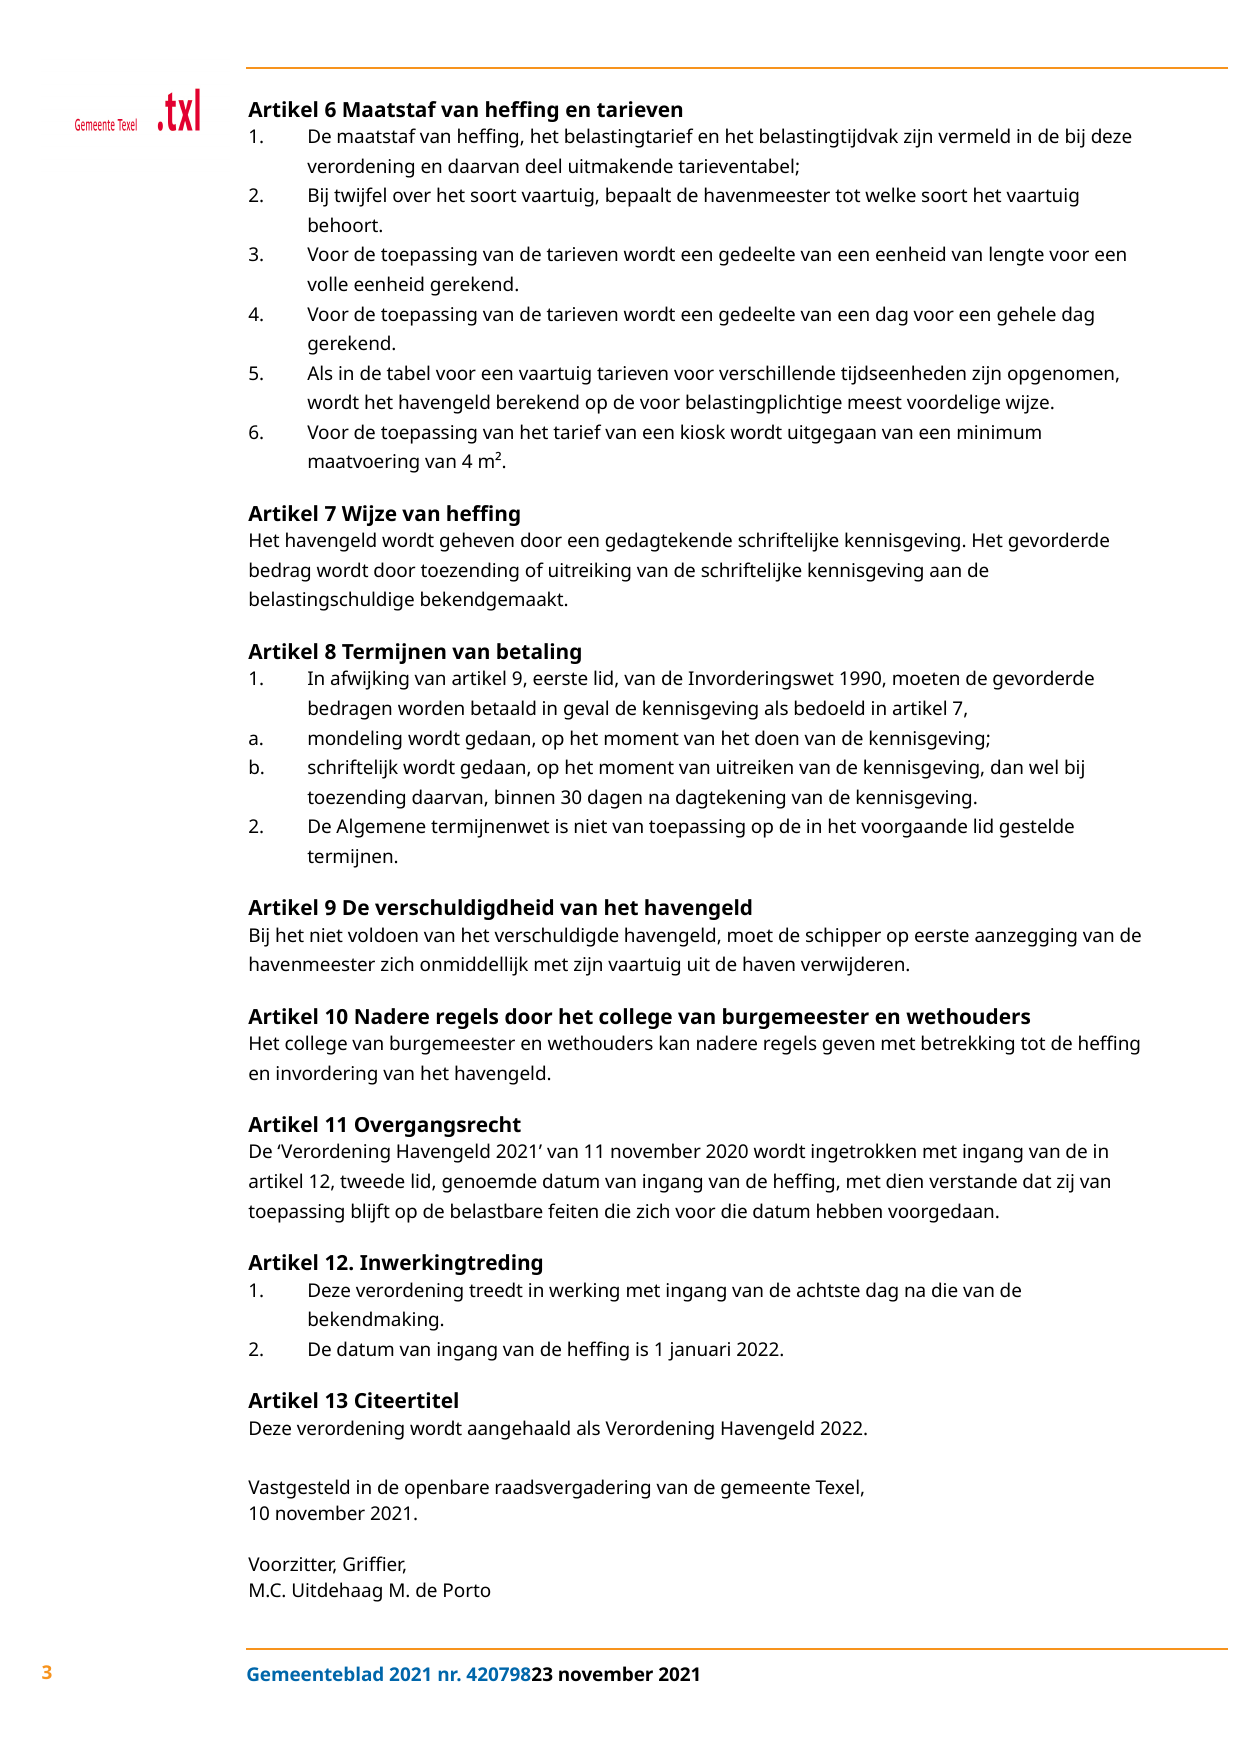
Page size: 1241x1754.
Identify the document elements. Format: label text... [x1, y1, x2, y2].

text 10 november 2021. [248, 1500, 1152, 1525]
text Artikel 12. Inwerkingtreding [248, 1248, 1152, 1277]
text De ‘Verordening Havengeld 2021’ van 11 november 2020 wordt ingetrokken met ingang van de in artikel 12, tweede lid, genoemde datum van ingang van de heffing, met dien verstande dat zij van toepassing blijft op de belastbare feiten die zich voor die datum hebben voorgedaan. [248, 1139, 1152, 1224]
list Als in de tabel voor een vaartuig tarieven voor verschillende tijdseenheden zijn opgenomen, wordt het havengeld berekend op de voor belastingplichtige meest voordelige wijze. [248, 360, 1152, 415]
list De datum van ingang van de heffing is 1 januari 2022. [248, 1336, 1152, 1362]
list Voor de toepassing van de tarieven wordt een gedeelte van een eenheid van lengte voor een volle eenheid gerekend. [248, 242, 1152, 297]
text Deze verordening wordt aangehaald als Verordening Havengeld 2022. [248, 1415, 1152, 1441]
list Deze verordening treedt in werking met ingang van de achtste dag na die van de bekendmaking. [248, 1277, 1152, 1332]
text Artikel 11 Overgangsrecht [248, 1110, 1152, 1139]
list De maatstaf van heffing, het belastingtarief en het belastingtijdvak zijn vermeld in de bij deze verordening en daarvan deel uitmakende tarieventabel; [248, 123, 1152, 178]
text M.C. Uitdehaag M. de Porto [248, 1577, 1152, 1603]
list Voor de toepassing van de tarieven wordt een gedeelte van een dag voor een gehele dag gerekend. [248, 301, 1152, 356]
list Voor de toepassing van het tarief van een kiosk wordt uitgegaan van een minimum maatvoering van 4 m². [248, 419, 1152, 474]
list schriftelijk wordt gedaan, op het moment van uitreiken van de kennisgeving, dan wel bij toezending daarvan, binnen 30 dagen na dagtekening van de kennisgeving. [248, 754, 1152, 809]
text Vastgesteld in de openbare raadsvergadering van de gemeente Texel, [248, 1474, 1152, 1500]
text Voorzitter, Griffier, [248, 1551, 1152, 1577]
text Het havengeld wordt geheven door een gedagtekende schriftelijke kennisgeving. Het gevorderde bedrag wordt door toezending of uitreiking van de schriftelijke kennisgeving aan de belastingschuldige bekendgemaakt. [248, 527, 1152, 612]
text Het college van burgemeester en wethouders kan nadere regels geven met betrekking tot de heffing en invordering van het havengeld. [248, 1030, 1152, 1086]
list De Algemene termijnenwet is niet van toepassing op de in het voorgaande lid gestelde termijnen. [248, 813, 1152, 869]
text Artikel 9 De verschuldigdheid van het havengeld [248, 893, 1152, 922]
list mondeling wordt gedaan, op het moment van het doen van de kennisgeving; [248, 725, 1152, 750]
text Artikel 13 Citeertitel [248, 1386, 1152, 1415]
picture [41, 47, 231, 172]
list Bij twijfel over het soort vaartuig, bepaalt de havenmeester tot welke soort het vaartuig behoort. [248, 182, 1152, 238]
text Bij het niet voldoen van het verschuldigde havengeld, moet de schipper op eerste aanzegging van de havenmeester zich onmiddellijk met zijn vaartuig uit de haven verwijderen. [248, 922, 1152, 977]
text Artikel 8 Termijnen van betaling [248, 637, 1152, 666]
text Artikel 10 Nadere regels door het college van burgemeester en wethouders [248, 1002, 1152, 1030]
list In afwijking van artikel 9, eerste lid, van de Invorderingswet 1990, moeten de gevorderde bedragen worden betaald in geval de kennisgeving als bedoeld in artikel 7, [248, 666, 1152, 721]
text Artikel 6 Maatstaf van heffing en tarieven [248, 95, 1152, 123]
text Artikel 7 Wijze van heffing [248, 499, 1152, 527]
